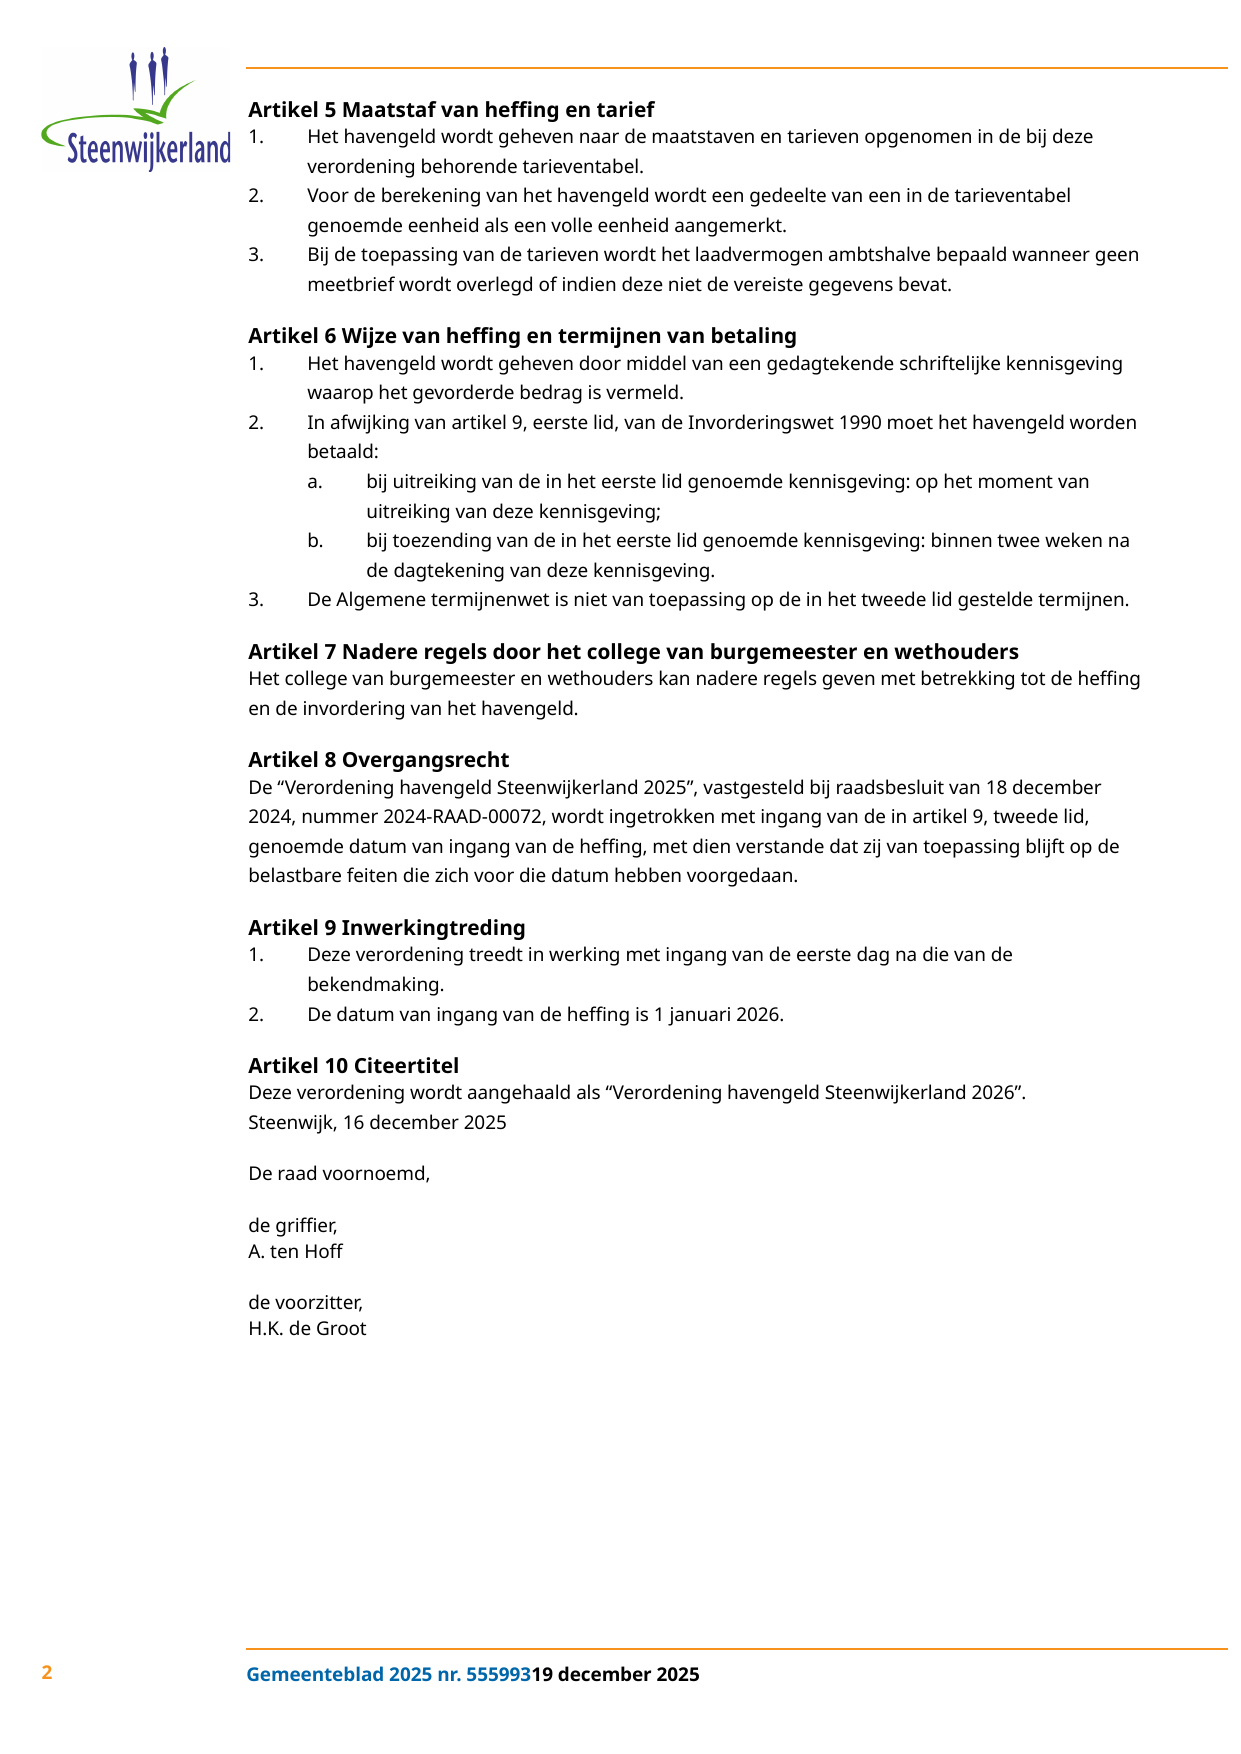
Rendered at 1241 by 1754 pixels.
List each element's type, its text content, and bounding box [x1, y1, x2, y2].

text Steenwijk, 16 december 2025 [248, 1109, 1152, 1135]
picture [41, 47, 231, 172]
text Artikel 9 Inwerkingtreding [248, 913, 1152, 942]
text De raad voornoemd, [248, 1161, 1152, 1186]
list Deze verordening treedt in werking met ingang van de eerste dag na die van de bekendmaking. [248, 942, 1152, 997]
text Artikel 10 Citeertitel [248, 1051, 1152, 1079]
list Voor de berekening van het havengeld wordt een gedeelte van een in de tarieventabel genoemde eenheid als een volle eenheid aangemerkt. [248, 182, 1152, 238]
list bij toezending van de in het eerste lid genoemde kennisgeving: binnen twee weken na de dagtekening van deze kennisgeving. [307, 527, 1152, 583]
text Deze verordening wordt aangehaald als “Verordening havengeld Steenwijkerland 2026”. [248, 1079, 1152, 1105]
text de griffier, [248, 1212, 1152, 1238]
text Artikel 5 Maatstaf van heffing en tarief [248, 95, 1152, 123]
text Artikel 7 Nadere regels door het college van burgemeester en wethouders [248, 637, 1152, 666]
list Het havengeld wordt geheven naar de maatstaven en tarieven opgenomen in de bij deze verordening behorende tarieventabel. [248, 123, 1152, 178]
text Artikel 8 Overgangsrecht [248, 746, 1152, 774]
list In afwijking van artikel 9, eerste lid, van de Invorderingswet 1990 moet het havengeld worden betaald: [248, 409, 1152, 464]
list De datum van ingang van de heffing is 1 januari 2026. [248, 1001, 1152, 1026]
list Het havengeld wordt geheven door middel van een gedagtekende schriftelijke kennisgeving waarop het gevorderde bedrag is vermeld. [248, 350, 1152, 405]
text Artikel 6 Wijze van heffing en termijnen van betaling [248, 322, 1152, 350]
text H.K. de Groot [248, 1315, 1152, 1341]
list bij uitreiking van de in het eerste lid genoemde kennisgeving: op het moment van uitreiking van deze kennisgeving; [307, 468, 1152, 524]
text de voorzitter, [248, 1289, 1152, 1315]
text Het college van burgemeester en wethouders kan nadere regels geven met betrekking tot de heffing en de invordering van het havengeld. [248, 666, 1152, 721]
text A. ten Hoff [248, 1238, 1152, 1263]
list Bij de toepassing van de tarieven wordt het laadvermogen ambtshalve bepaald wanneer geen meetbrief wordt overlegd of indien deze niet de vereiste gegevens bevat. [248, 242, 1152, 297]
list De Algemene termijnenwet is niet van toepassing op de in het tweede lid gestelde termijnen. [248, 587, 1152, 612]
text De “Verordening havengeld Steenwijkerland 2025”, vastgesteld bij raadsbesluit van 18 december 2024, nummer 2024-RAAD-00072, wordt ingetrokken met ingang van de in artikel 9, tweede lid, genoemde datum van ingang van de heffing, met dien verstande dat zij van toepassing blijft op de belastbare feiten die zich voor die datum hebben voorgedaan. [248, 774, 1152, 888]
